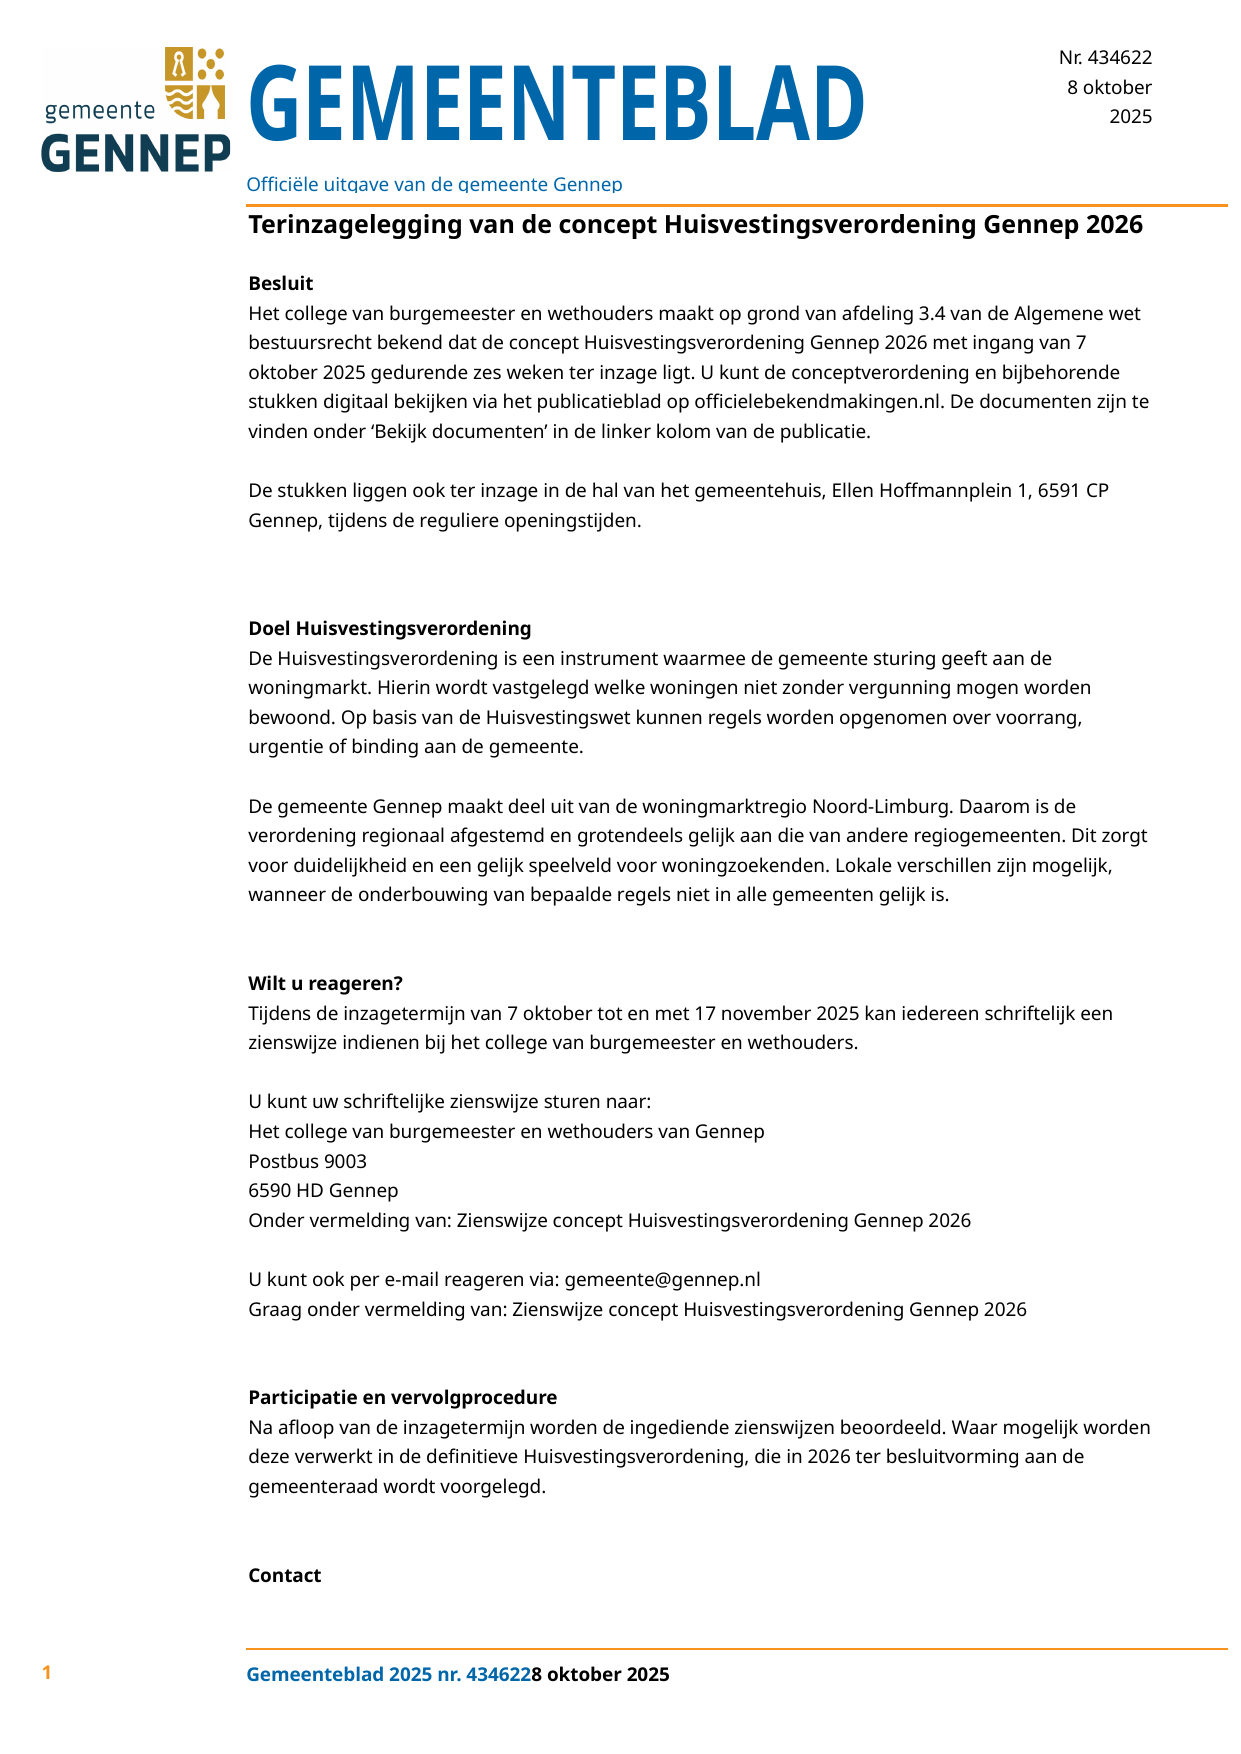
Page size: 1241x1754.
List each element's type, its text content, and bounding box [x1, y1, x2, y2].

text Terinzagelegging van de concept Huisvestingsverordening Gennep 2026 [248, 207, 1152, 241]
text Onder vermelding van: Zienswijze concept Huisvestingsverordening Gennep 2026 [248, 1207, 1152, 1233]
text Graag onder vermelding van: Zienswijze concept Huisvestingsverordening Gennep 2026 [248, 1296, 1152, 1322]
text Participatie en vervolgprocedure [248, 1384, 1152, 1410]
text Het college van burgemeester en wethouders van Gennep [248, 1118, 1152, 1144]
text U kunt ook per e-mail reageren via: gemeente@gennep.nl [248, 1266, 1152, 1292]
text De stukken liggen ook ter inzage in de hal van het gemeentehuis, Ellen Hoffmannplein 1, 6591 CP Gennep, tijdens de reguliere openingstijden. [248, 477, 1152, 533]
text Doel Huisvestingsverordening [248, 615, 1152, 641]
text U kunt uw schriftelijke zienswijze sturen naar: [248, 1089, 1152, 1114]
text Het college van burgemeester en wethouders maakt op grond van afdeling 3.4 van de Algemene wet bestuursrecht bekend dat de concept Huisvestingsverordening Gennep 2026 met ingang van 7 oktober 2025 gedurende zes weken ter inzage ligt. U kunt de conceptverordening en bijbehorende stukken digitaal bekijken via het publicatieblad op officielebekendmakingen.nl. De documenten zijn te vinden onder ‘Bekijk documenten’ in de linker kolom van de publicatie. [248, 300, 1152, 444]
text De Huisvestingsverordening is een instrument waarmee de gemeente sturing geeft aan de woningmarkt. Hierin wordt vastgelegd welke woningen niet zonder vergunning mogen worden bewoond. Op basis van de Huisvestingswet kunnen regels worden opgenomen over voorrang, urgentie of binding aan de gemeente. [248, 645, 1152, 759]
text Besluit [248, 270, 1152, 296]
text Na afloop van de inzagetermijn worden de ingediende zienswijzen beoordeeld. Waar mogelijk worden deze verwerkt in de definitieve Huisvestingsverordening, die in 2026 ter besluitvorming aan de gemeenteraad wordt voorgelegd. [248, 1414, 1152, 1499]
text 6590 HD Gennep [248, 1177, 1152, 1203]
picture [41, 47, 231, 172]
text Contact [248, 1562, 1152, 1588]
text Postbus 9003 [248, 1148, 1152, 1174]
text Wilt u reageren? [248, 970, 1152, 996]
text Tijdens de inzagetermijn van 7 oktober tot en met 17 november 2025 kan iedereen schriftelijk een zienswijze indienen bij het college van burgemeester en wethouders. [248, 1000, 1152, 1055]
text De gemeente Gennep maakt deel uit van de woningmarktregio Noord-Limburg. Daarom is de verordening regionaal afgestemd en grotendeels gelijk aan die van andere regiogemeenten. Dit zorgt voor duidelijkheid en een gelijk speelveld voor woningzoekenden. Lokale verschillen zijn mogelijk, wanneer de onderbouwing van bepaalde regels niet in alle gemeenten gelijk is. [248, 793, 1152, 907]
